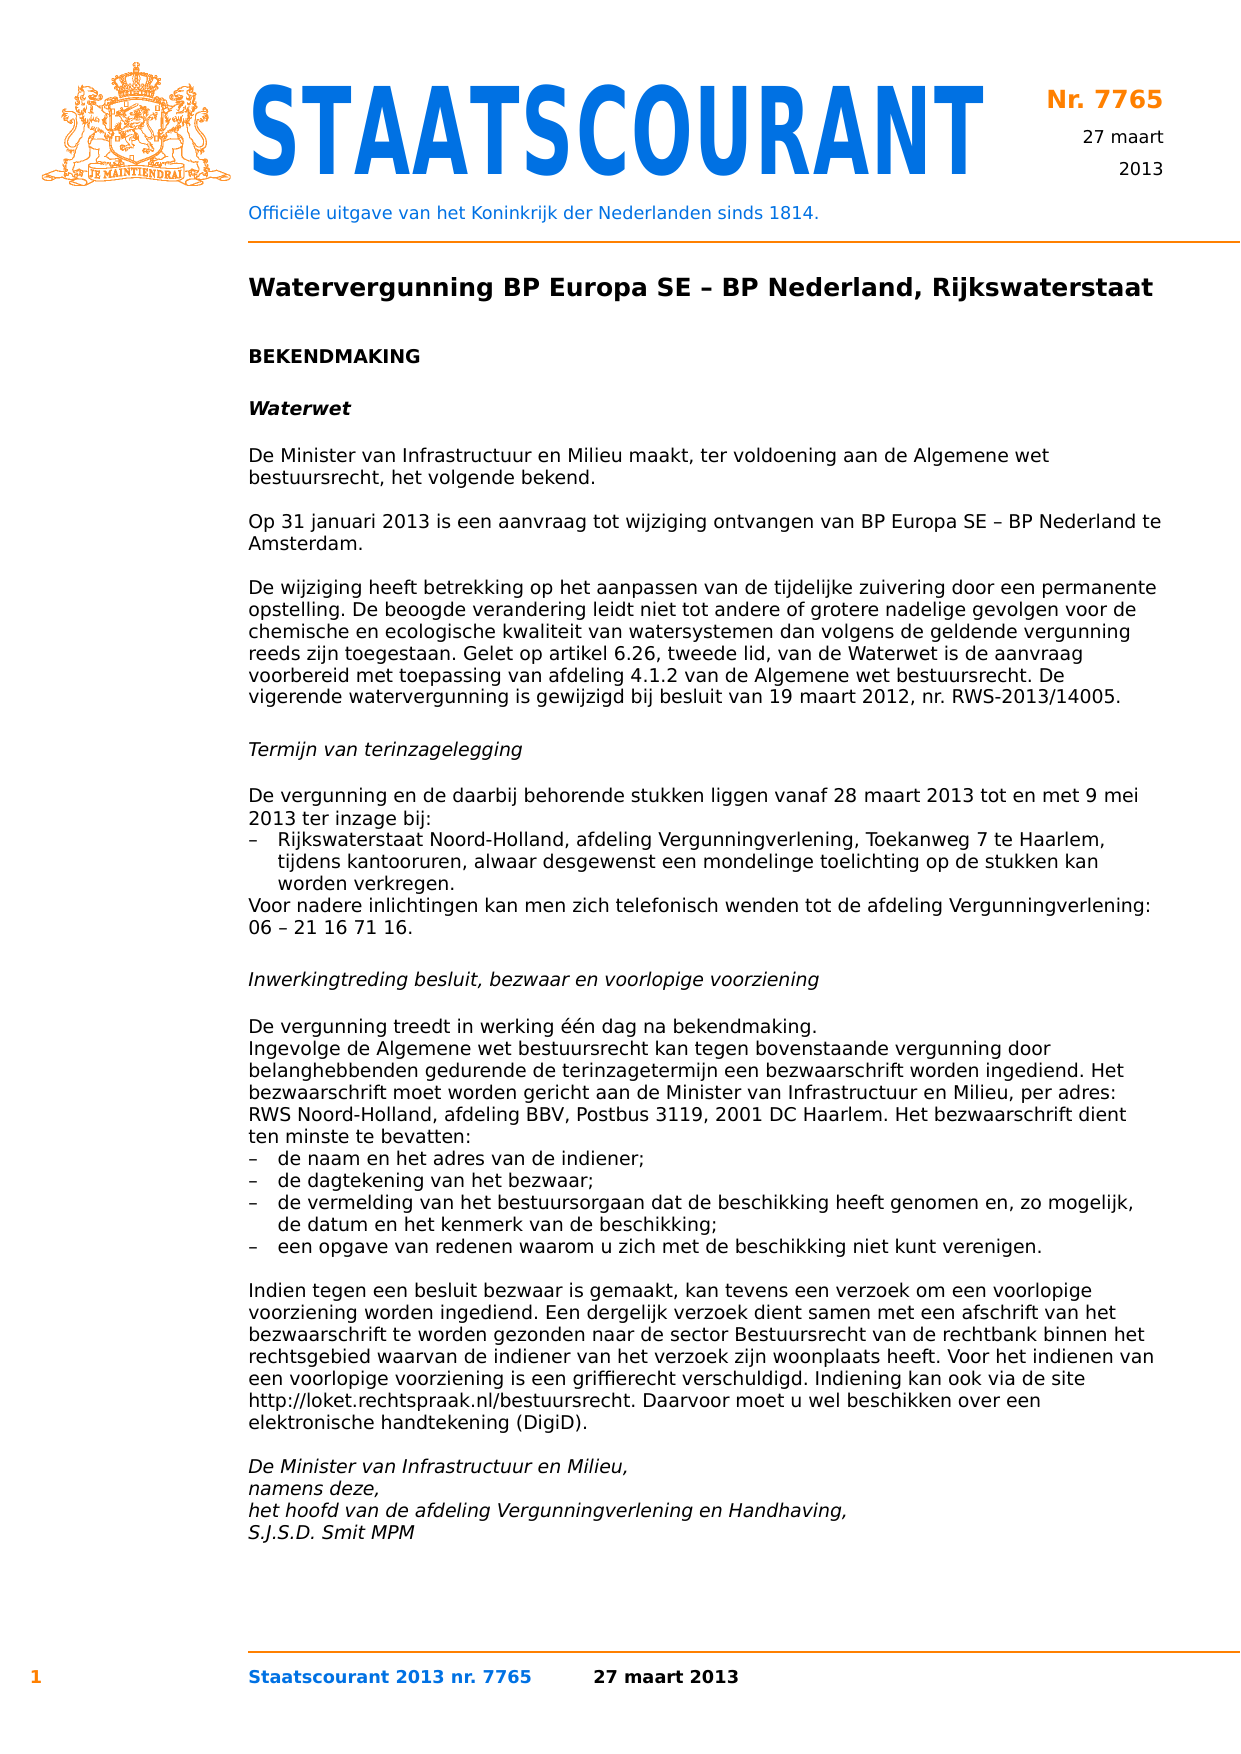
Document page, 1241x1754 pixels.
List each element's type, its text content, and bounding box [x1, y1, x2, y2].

table_header Nr. 7765 [998, 62, 1240, 121]
table_cell 2013 [998, 153, 1240, 203]
subtitle BEKENDMAKING [248, 346, 1163, 368]
text Indien tegen een besluit bezwaar is gemaakt, kan tevens een verzoek om een voorlopige voorziening worden ingediend. Een dergelijk verzoek dient samen met een afschrift van het bezwaarschrift te worden gezonden naar de sector Bestuursrecht van de rechtbank binnen het rechtsgebied waarvan de indiener van het verzoek zijn woonplaats heeft. Voor het indienen van een voorlopige voorziening is een griffierecht verschuldigd. Indiening kan ook via de site http://loket.rechtspraak.nl/bestuursrecht. Daarvoor moet u wel beschikken over een elektronische handtekening (DigiD). [248, 1280, 1163, 1434]
subtitle Waterwet [248, 398, 1163, 420]
text De vergunning en de daarbij behorende stukken liggen vanaf 28 maart 2013 tot en met 9 mei 2013 ter inzage bij: [248, 785, 1163, 829]
text – de naam en het adres van de indiener; [248, 1148, 1163, 1170]
table_header STAATSCOURANT [248, 62, 998, 203]
text – een opgave van redenen waarom u zich met de beschikking niet kunt verenigen. [248, 1236, 1163, 1258]
text De wijziging heeft betrekking op het aanpassen van de tijdelijke zuivering door een permanente opstelling. De beoogde verandering leidt niet tot andere of grotere nadelige gevolgen voor de chemische en ecologische kwaliteit van watersystemen dan volgens de geldende vergunning reeds zijn toegestaan. Gelet op artikel 6.26, tweede lid, van de Waterwet is de aanvraag voorbereid met toepassing van afdeling 4.1.2 van de Algemene wet bestuursrecht. De vigerende watervergunning is gewijzigd bij besluit van 19 maart 2012, nr. RWS-2013/14005. [248, 577, 1163, 708]
text De vergunning treedt in werking één dag na bekendmaking. [248, 1016, 1163, 1038]
text Ingevolge de Algemene wet bestuursrecht kan tegen bovenstaande vergunning door belanghebbenden gedurende de terinzagetermijn een bezwaarschrift worden ingediend. Het bezwaarschrift moet worden gericht aan de Minister van Infrastructuur en Milieu, per adres: RWS Noord-Holland, afdeling BBV, Postbus 3119, 2001 DC Haarlem. Het bezwaarschrift dient ten minste te bevatten: [248, 1038, 1163, 1148]
text – de vermelding van het bestuursorgaan dat de beschikking heeft genomen en, zo mogelijk, de datum en het kenmerk van de beschikking; [248, 1192, 1163, 1236]
subtitle Termijn van terinzagelegging [248, 738, 1163, 760]
table_header [25, 62, 248, 241]
text Op 31 januari 2013 is een aanvraag tot wijziging ontvangen van BP Europa SE – BP Nederland te Amsterdam. [248, 511, 1163, 555]
text De Minister van Infrastructuur en Milieu, namens deze, het hoofd van de afdeling Vergunningverlening en Handhaving, S.J.S.D. Smit MPM [248, 1456, 1163, 1543]
subtitle Watervergunning BP Europa SE – BP Nederland, Rijkswaterstaat [248, 273, 1163, 302]
text – de dagtekening van het bezwaar; [248, 1170, 1163, 1192]
picture [41, 62, 231, 186]
text Voor nadere inlichtingen kan men zich telefonisch wenden tot de afdeling Vergunningverlening: 06 – 21 16 71 16. [248, 895, 1163, 939]
table_cell Officiële uitgave van het Koninkrijk der Nederlanden sinds 1814. [248, 203, 1240, 241]
subtitle Inwerkingtreding besluit, bezwaar en voorlopige voorziening [248, 969, 1163, 991]
table_cell 27 maart [998, 121, 1240, 153]
text De Minister van Infrastructuur en Milieu maakt, ter voldoening aan de Algemene wet bestuursrecht, het volgende bekend. [248, 445, 1163, 489]
text – Rijkswaterstaat Noord-Holland, afdeling Vergunningverlening, Toekanweg 7 te Haarlem, tijdens kantooruren, alwaar desgewenst een mondelinge toelichting op de stukken kan worden verkregen. [248, 829, 1163, 895]
